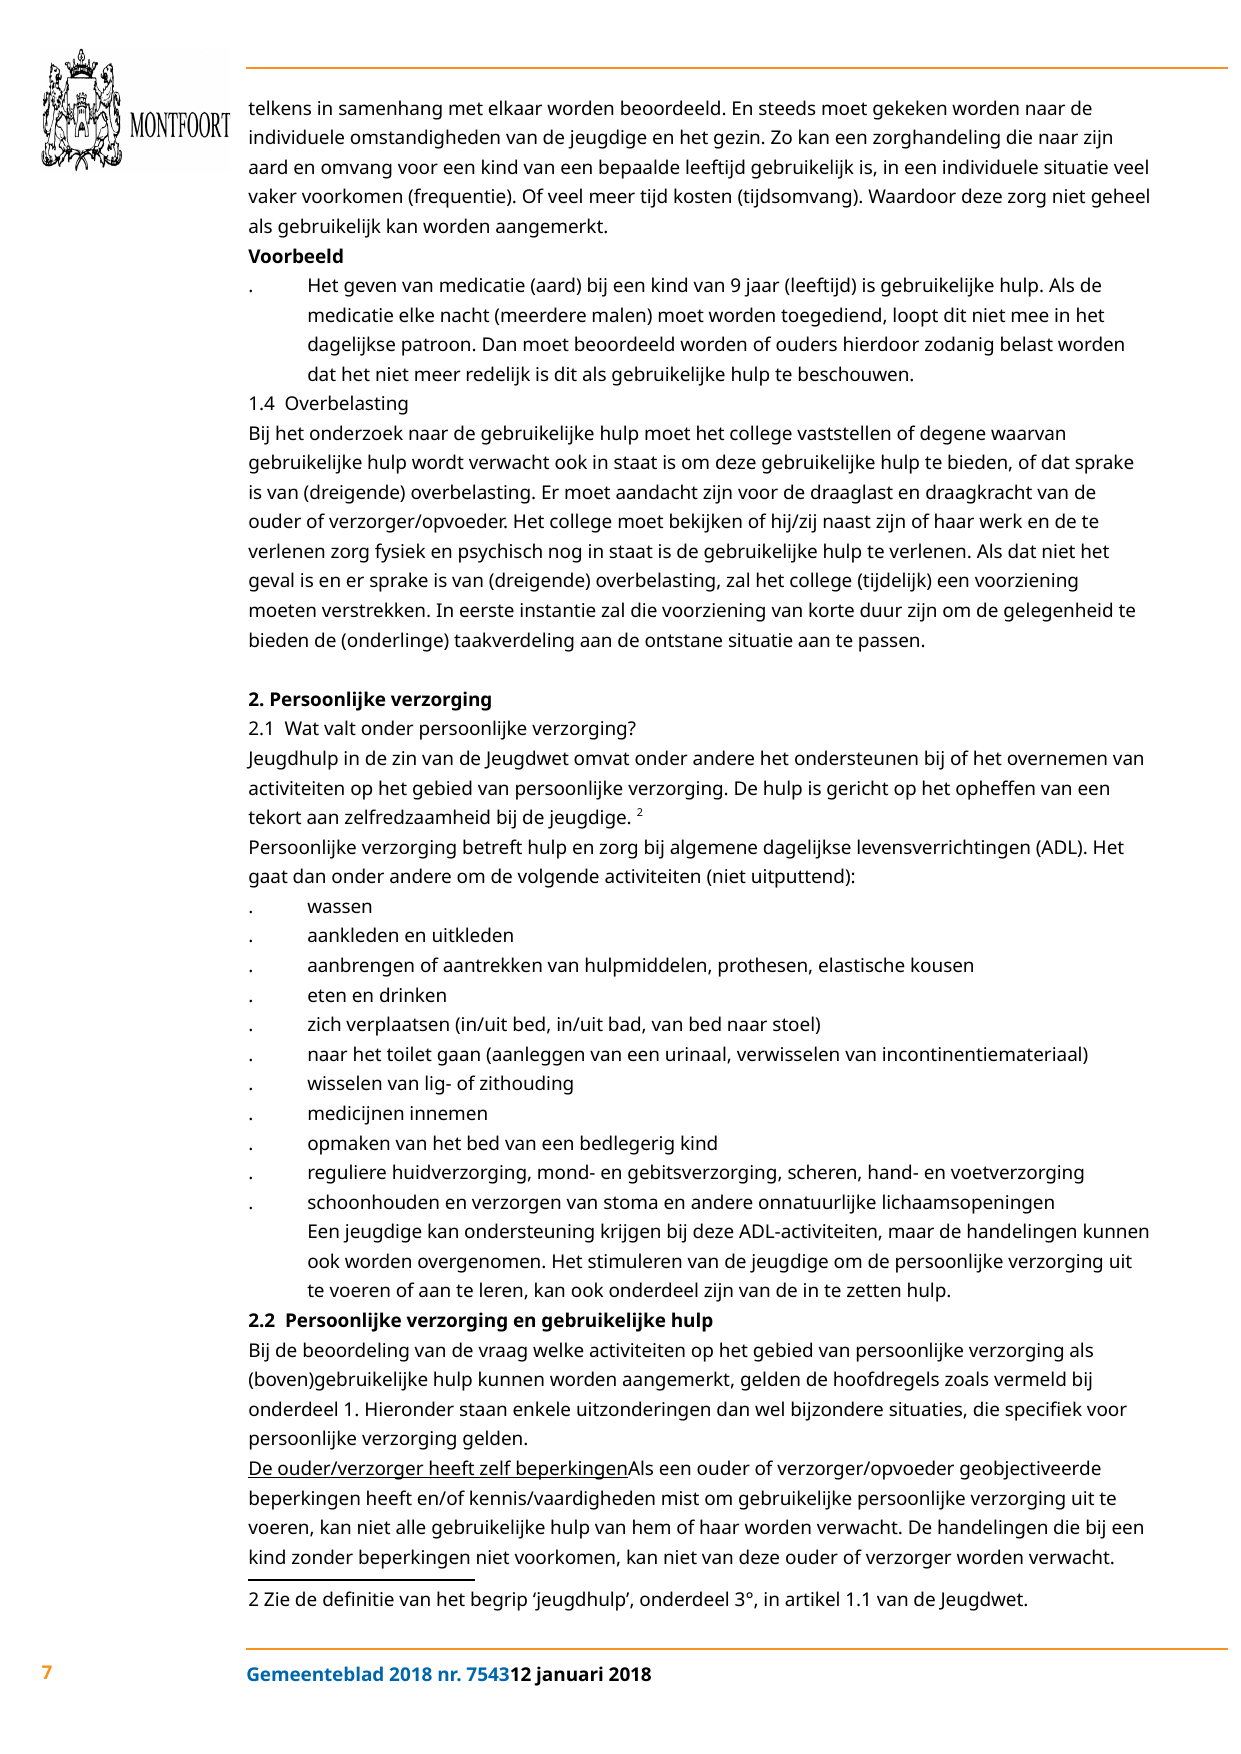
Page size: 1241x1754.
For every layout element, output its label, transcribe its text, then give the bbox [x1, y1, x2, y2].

list eten en drinken [248, 982, 1152, 1007]
picture [41, 47, 231, 172]
list aankleden en uitkleden [248, 923, 1152, 948]
list medicijnen innemen [248, 1100, 1152, 1126]
list wisselen van lig- of zithouding [248, 1071, 1152, 1096]
text 2.1 Wat valt onder persoonlijke verzorging? [248, 716, 1152, 741]
list zich verplaatsen (in/uit bed, in/uit bad, van bed naar stoel) [248, 1011, 1152, 1037]
list aanbrengen of aantrekken van hulpmiddelen, prothesen, elastische kousen [248, 952, 1152, 978]
text Bij het onderzoek naar de gebruikelijke hulp moet het college vaststellen of degene waarvan gebruikelijke hulp wordt verwacht ook in staat is om deze gebruikelijke hulp te bieden, of dat sprake is van (dreigende) overbelasting. Er moet aandacht zijn voor de draaglast en draagkracht van de ouder of verzorger/opvoeder. Het college moet bekijken of hij/zij naast zijn of haar werk en de te verlenen zorg fysiek en psychisch nog in staat is de gebruikelijke hulp te verlenen. Als dat niet het geval is en er sprake is van (dreigende) overbelasting, zal het college (tijdelijk) een voorziening moeten verstrekken. In eerste instantie zal die voorziening van korte duur zijn om de gelegenheid te bieden de (onderlinge) taakverdeling aan de ontstane situatie aan te passen. [248, 420, 1152, 652]
list Een jeugdige kan ondersteuning krijgen bij deze ADL-activiteiten, maar de handelingen kunnen ook worden overgenomen. Het stimuleren van de jeugdige om de persoonlijke verzorging uit te voeren of aan te leren, kan ook onderdeel zijn van de in te zetten hulp. [248, 1218, 1152, 1303]
list opmaken van het bed van een bedlegerig kind [248, 1130, 1152, 1155]
list schoonhouden en verzorgen van stoma en andere onnatuurlijke lichaamsopeningen [248, 1189, 1152, 1214]
text Jeugdhulp in de zin van de Jeugdwet omvat onder andere het ondersteunen bij of het overnemen van activiteiten op het gebied van persoonlijke verzorging. De hulp is gericht op het opheffen van een tekort aan zelfredzaamheid bij de jeugdige. [248, 745, 1152, 830]
list wassen [248, 893, 1152, 919]
text telkens in samenhang met elkaar worden beoordeeld. En steeds moet gekeken worden naar de individuele omstandigheden van de jeugdige en het gezin. Zo kan een zorghandeling die naar zijn aard en omvang voor een kind van een bepaalde leeftijd gebruikelijk is, in een individuele situatie veel vaker voorkomen (frequentie). Of veel meer tijd kosten (tijdsomvang). Waardoor deze zorg niet geheel als gebruikelijk kan worden aangemerkt. [248, 95, 1152, 239]
text 2.2 Persoonlijke verzorging en gebruikelijke hulp [248, 1307, 1152, 1333]
text 2. Persoonlijke verzorging [248, 686, 1152, 712]
text 1.4 Overbelasting [248, 390, 1152, 416]
text Persoonlijke verzorging betreft hulp en zorg bij algemene dagelijkse levensverrichtingen (ADL). Het gaat dan onder andere om de volgende activiteiten (niet uitputtend): [248, 834, 1152, 889]
text Zie de definitie van het begrip ‘jeugdhulp’, onderdeel 3°, in artikel 1.1 van de Jeugdwet. [248, 1586, 1152, 1612]
list reguliere huidverzorging, mond- en gebitsverzorging, scheren, hand- en voetverzorging [248, 1159, 1152, 1185]
text De ouder/verzorger heeft zelf beperkingenAls een ouder of verzorger/opvoeder geobjectiveerde beperkingen heeft en/of kennis/vaardigheden mist om gebruikelijke persoonlijke verzorging uit te voeren, kan niet alle gebruikelijke hulp van hem of haar worden verwacht. De handelingen die bij een kind zonder beperkingen niet voorkomen, kan niet van deze ouder of verzorger worden verwacht. [248, 1455, 1152, 1569]
text Bij de beoordeling van de vraag welke activiteiten op het gebied van persoonlijke verzorging als (boven)gebruikelijke hulp kunnen worden aangemerkt, gelden de hoofdregels zoals vermeld bij onderdeel 1. Hieronder staan enkele uitzonderingen dan wel bijzondere situaties, die specifiek voor persoonlijke verzorging gelden. [248, 1337, 1152, 1451]
list naar het toilet gaan (aanleggen van een urinaal, verwisselen van incontinentiemateriaal) [248, 1041, 1152, 1067]
table_header Voorbeeld Het geven van medicatie (aard) bij een kind van 9 jaar (leeftijd) is gebruikelijke hulp. Als de medicatie elke nacht (meerdere malen) moet worden toegediend, loopt dit niet mee in het dagelijkse patroon. Dan moet beoordeeld worden of ouders hierdoor zodanig belast worden dat het niet meer redelijk is dit als gebruikelijke hulp te beschouwen. [248, 243, 1152, 387]
